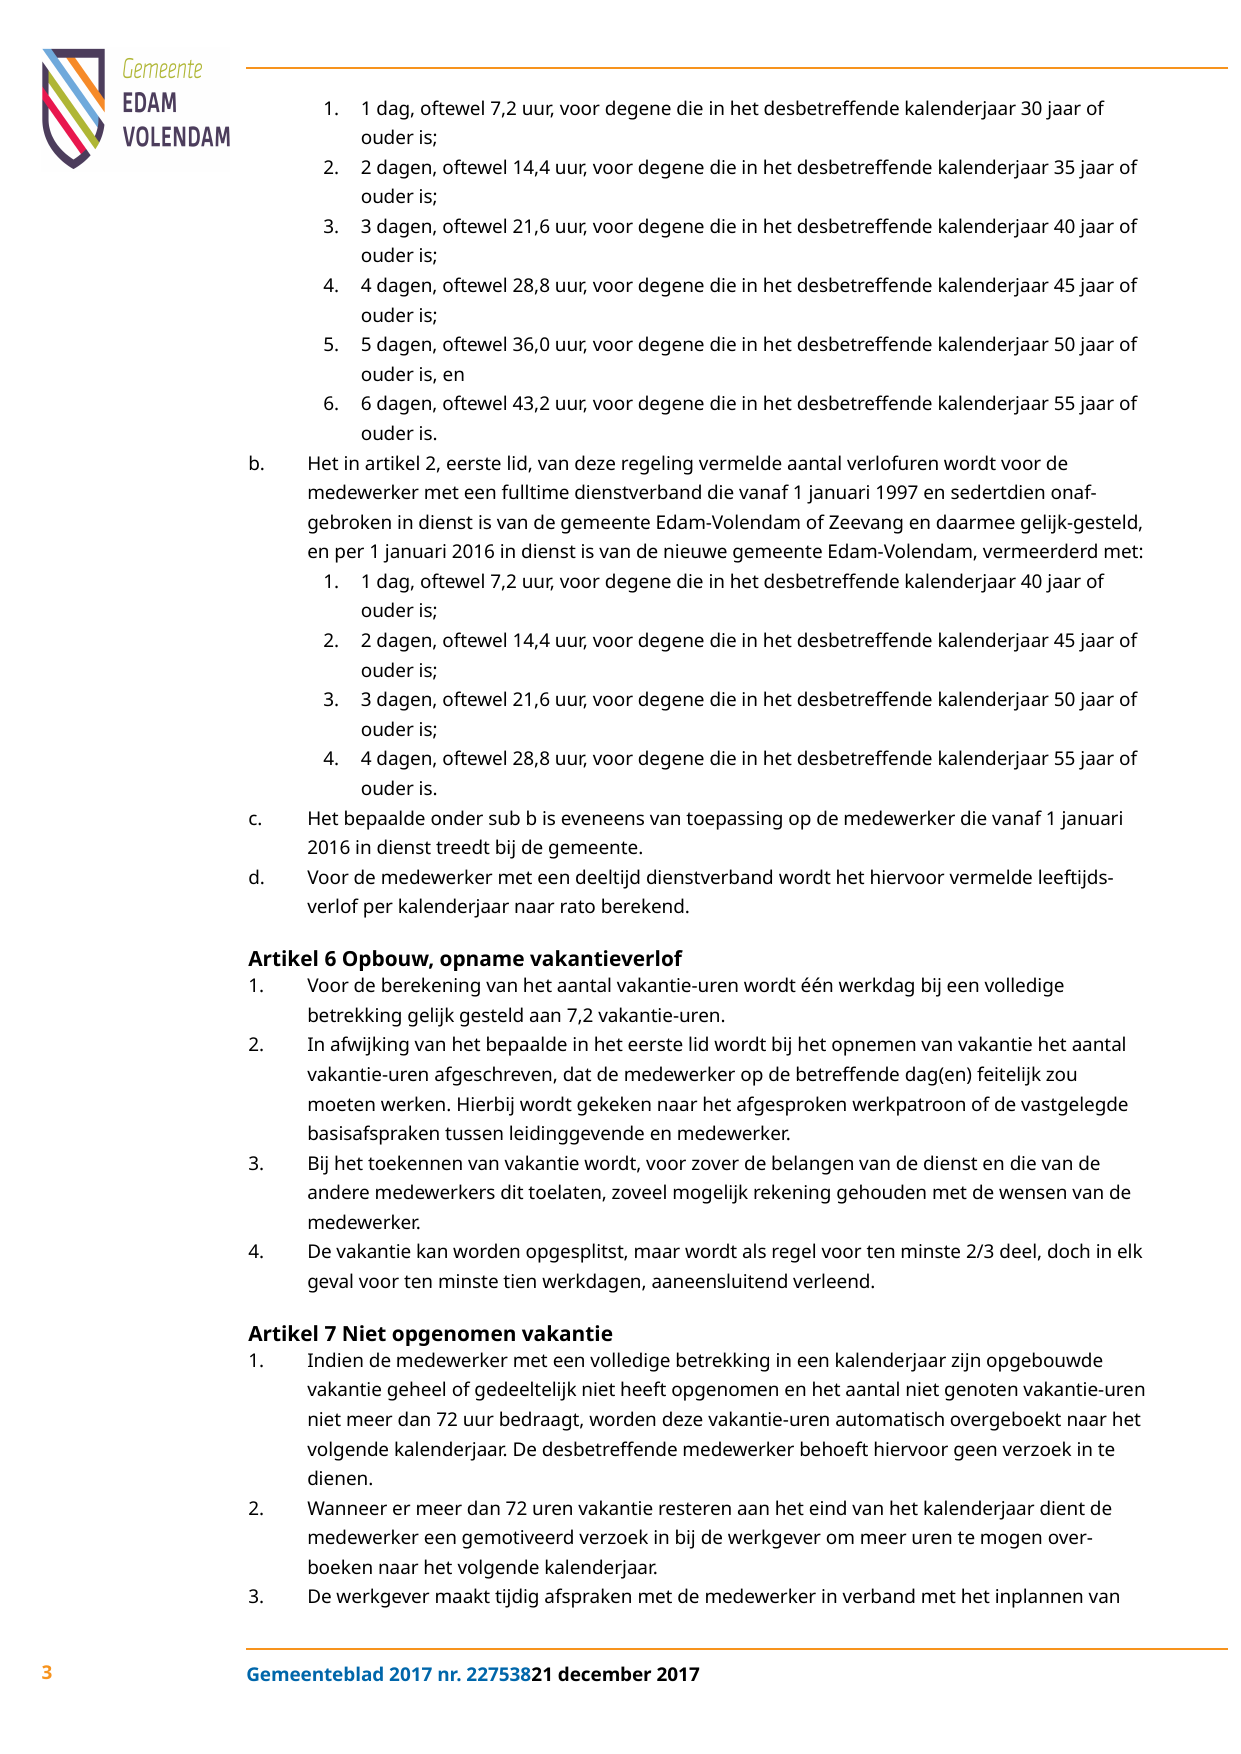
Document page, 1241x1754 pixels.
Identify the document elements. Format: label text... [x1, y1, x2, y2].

list De vakantie kan worden opgesplitst, maar wordt als regel voor ten minste 2/3 deel, doch in elk geval voor ten minste tien werkdagen, aaneensluitend verleend. [248, 1239, 1152, 1294]
list 3 dagen, oftewel 21,6 uur, voor degene die in het desbetreffende kalenderjaar 40 jaar of ouder is; [323, 213, 1152, 268]
list Bij het toekennen van vakantie wordt, voor zover de belangen van de dienst en die van de andere medewerkers dit toelaten, zoveel mogelijk rekening gehouden met de wensen van de medewerker. [248, 1150, 1152, 1235]
list Wanneer er meer dan 72 uren vakantie resteren aan het eind van het kalenderjaar dient de medewerker een gemotiveerd verzoek in bij de werkgever om meer uren te mogen over-boeken naar het volgende kalenderjaar. [248, 1495, 1152, 1580]
text Artikel 7 Niet opgenomen vakantie [248, 1319, 1152, 1347]
list Het in artikel 2, eerste lid, van deze regeling vermelde aantal verlofuren wordt voor de medewerker met een fulltime dienstverband die vanaf 1 januari 1997 en sedertdien onaf-gebroken in dienst is van de gemeente Edam-Volendam of Zeevang en daarmee gelijk-gesteld, en per 1 januari 2016 in dienst is van de nieuwe gemeente Edam-Volendam, vermeerderd met: [248, 450, 1152, 564]
list In afwijking van het bepaalde in het eerste lid wordt bij het opnemen van vakantie het aantal vakantie-uren afgeschreven, dat de medewerker op de betreffende dag(en) feitelijk zou moeten werken. Hierbij wordt gekeken naar het afgesproken werkpatroon of de vastgelegde basisafspraken tussen leidinggevende en medewerker. [248, 1032, 1152, 1146]
list 6 dagen, oftewel 43,2 uur, voor degene die in het desbetreffende kalenderjaar 55 jaar of ouder is. [323, 391, 1152, 446]
list 1 dag, oftewel 7,2 uur, voor degene die in het desbetreffende kalenderjaar 40 jaar of ouder is; [323, 568, 1152, 623]
list 2 dagen, oftewel 14,4 uur, voor degene die in het desbetreffende kalenderjaar 45 jaar of ouder is; [323, 627, 1152, 683]
list De werkgever maakt tijdig afspraken met de medewerker in verband met het inplannen van [248, 1584, 1152, 1609]
picture [41, 47, 231, 172]
list 2 dagen, oftewel 14,4 uur, voor degene die in het desbetreffende kalenderjaar 35 jaar of ouder is; [323, 154, 1152, 209]
list Indien de medewerker met een volledige betrekking in een kalenderjaar zijn opgebouwde vakantie geheel of gedeeltelijk niet heeft opgenomen en het aantal niet genoten vakantie-uren niet meer dan 72 uur bedraagt, worden deze vakantie-uren automatisch overgeboekt naar het volgende kalenderjaar. De desbetreffende medewerker behoeft hiervoor geen verzoek in te dienen. [248, 1347, 1152, 1491]
list 4 dagen, oftewel 28,8 uur, voor degene die in het desbetreffende kalenderjaar 45 jaar of ouder is; [323, 272, 1152, 328]
text Artikel 6 Opbouw, opname vakantieverlof [248, 944, 1152, 972]
list 5 dagen, oftewel 36,0 uur, voor degene die in het desbetreffende kalenderjaar 50 jaar of ouder is, en [323, 331, 1152, 387]
list 3 dagen, oftewel 21,6 uur, voor degene die in het desbetreffende kalenderjaar 50 jaar of ouder is; [323, 686, 1152, 742]
list 4 dagen, oftewel 28,8 uur, voor degene die in het desbetreffende kalenderjaar 55 jaar of ouder is. [323, 746, 1152, 801]
list 1 dag, oftewel 7,2 uur, voor degene die in het desbetreffende kalenderjaar 30 jaar of ouder is; [323, 95, 1152, 150]
list Het bepaalde onder sub b is eveneens van toepassing op de medewerker die vanaf 1 januari 2016 in dienst treedt bij de gemeente. [248, 805, 1152, 860]
list Voor de medewerker met een deeltijd dienstverband wordt het hiervoor vermelde leeftijds-verlof per kalenderjaar naar rato berekend. [248, 864, 1152, 919]
list Voor de berekening van het aantal vakantie-uren wordt één werkdag bij een volledige betrekking gelijk gesteld aan 7,2 vakantie-uren. [248, 972, 1152, 1028]
